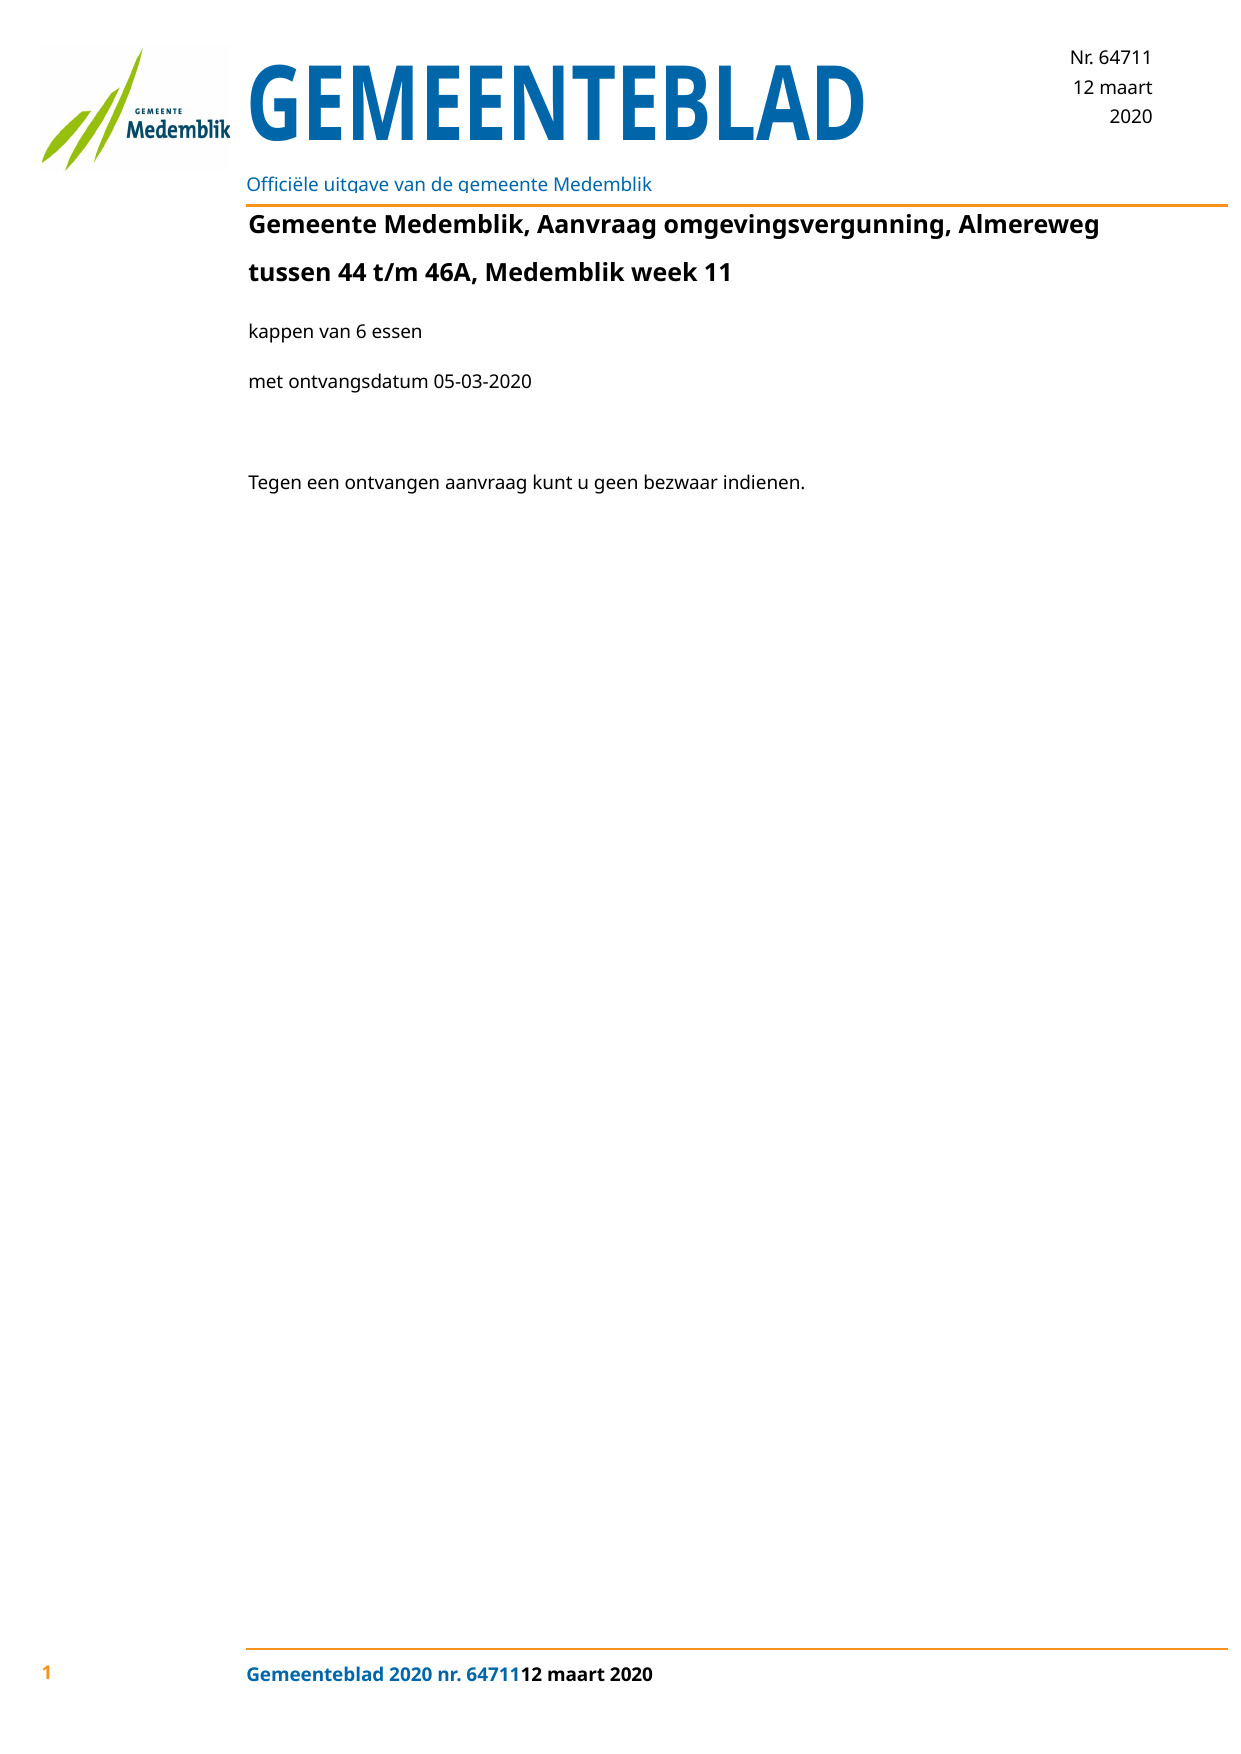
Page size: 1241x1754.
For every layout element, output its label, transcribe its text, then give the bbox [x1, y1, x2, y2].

picture [41, 47, 231, 172]
text Tegen een ontvangen aanvraag kunt u geen bezwaar indienen. [248, 469, 1152, 495]
text Gemeente Medemblik, Aanvraag omgevingsvergunning, Almereweg tussen 44 t/m 46A, Medemblik week 11 [248, 207, 1152, 288]
text kappen van 6 essen [248, 318, 1152, 344]
text met ontvangsdatum 05-03-2020 [248, 368, 1152, 394]
